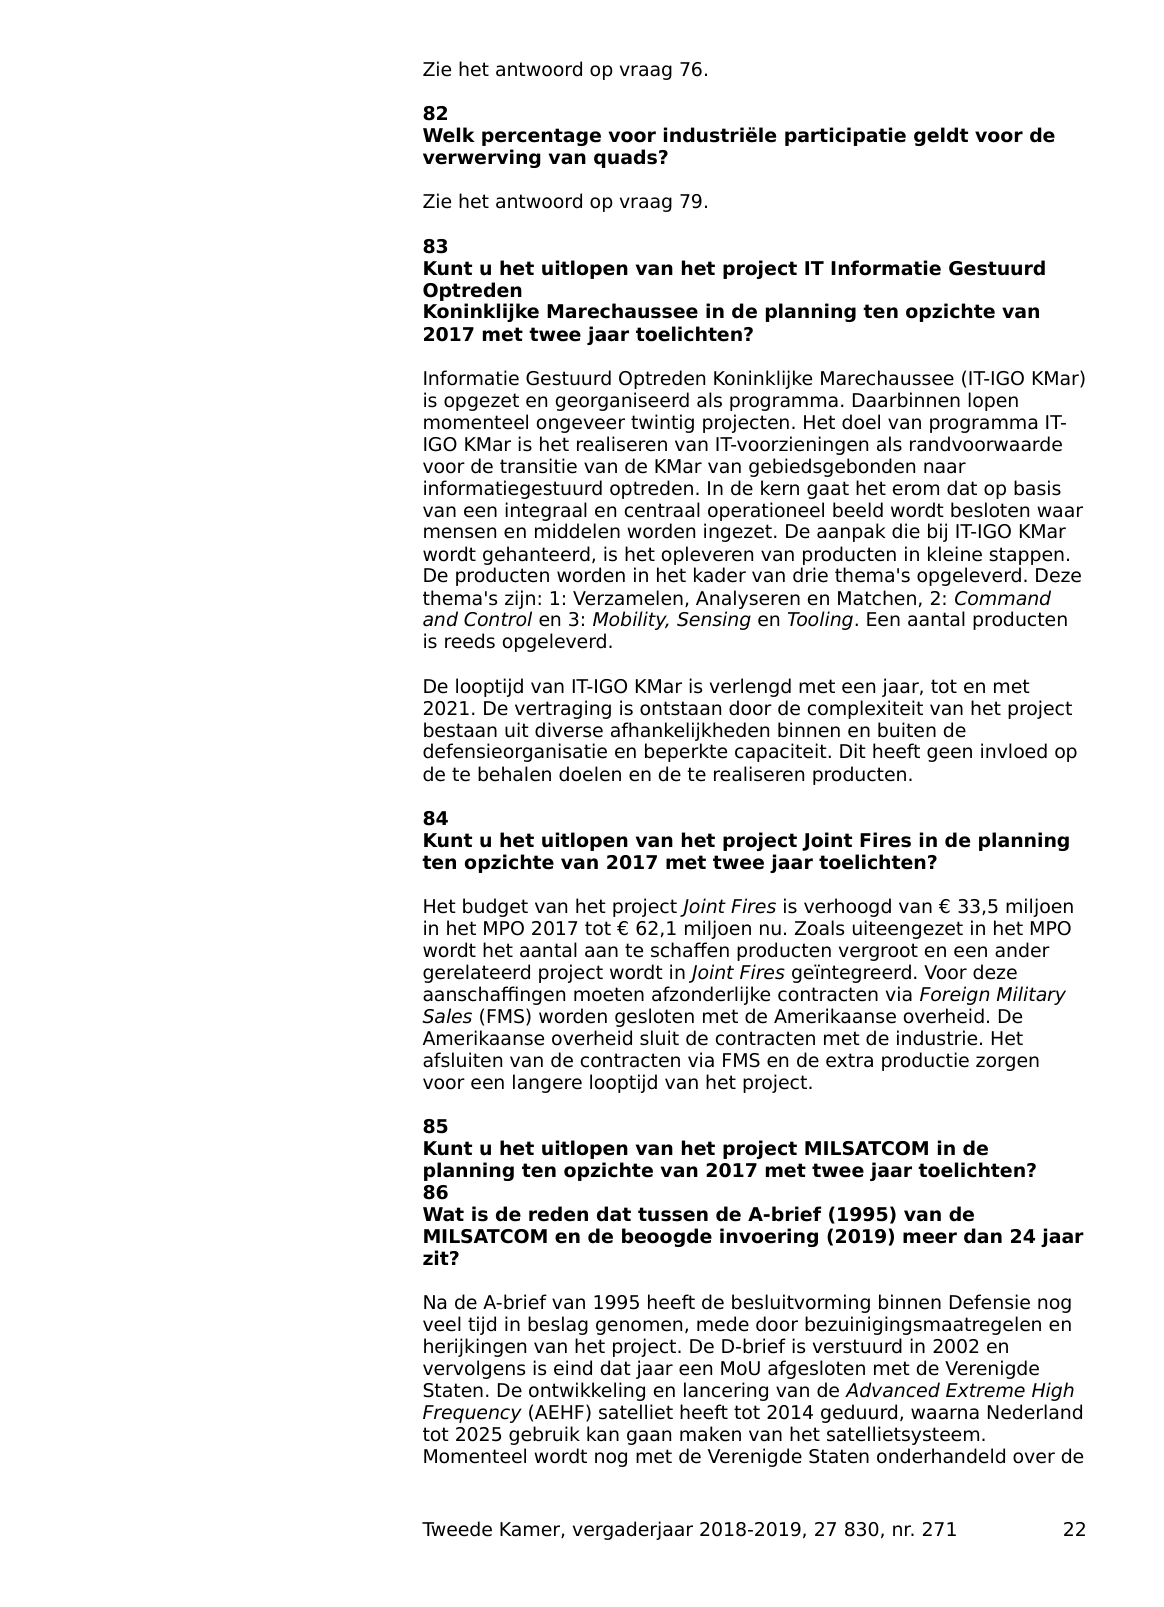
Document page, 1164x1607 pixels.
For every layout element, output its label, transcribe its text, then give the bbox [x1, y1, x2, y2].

text Wat is de reden dat tussen de A-brief (1995) van de MILSATCOM en de beoogde invoering (2019) meer dan 24 jaar zit? [422, 1204, 1087, 1269]
text Het budget van het project Joint Fires is verhoogd van € 33,5 miljoen in het MPO 2017 tot € 62,1 miljoen nu. Zoals uiteengezet in het MPO wordt het aantal aan te schaffen producten vergroot en een ander gerelateerd project wordt in Joint Fires geïntegreerd. Voor deze aanschaffingen moeten afzonderlijke contracten via Foreign Military Sales (FMS) worden gesloten met de Amerikaanse overheid. De Amerikaanse overheid sluit de contracten met de industrie. Het afsluiten van de contracten via FMS en de extra productie zorgen voor een langere looptijd van het project. [422, 896, 1087, 1093]
text Na de A-brief van 1995 heeft de besluitvorming binnen Defensie nog veel tijd in beslag genomen, mede door bezuinigingsmaatregelen en herijkingen van het project. De D-brief is verstuurd in 2002 en vervolgens is eind dat jaar een MoU afgesloten met de Verenigde Staten. De ontwikkeling en lancering van de Advanced Extreme High Frequency (AEHF) satelliet heeft tot 2014 geduurd, waarna Nederland tot 2025 gebruik kan gaan maken van het satellietsysteem. Momenteel wordt nog met de Verenigde Staten onderhandeld over de [422, 1292, 1087, 1468]
text 82 [422, 103, 1087, 125]
text Kunt u het uitlopen van het project Joint Fires in de planning ten opzichte van 2017 met twee jaar toelichten? [422, 829, 1087, 873]
text Kunt u het uitlopen van het project IT Informatie Gestuurd Optreden [422, 257, 1087, 301]
text 86 [422, 1182, 1087, 1204]
text 85 [422, 1116, 1087, 1138]
text De looptijd van IT-IGO KMar is verlengd met een jaar, tot en met 2021. De vertraging is ontstaan door de complexiteit van het project bestaan uit diverse afhankelijkheden binnen en buiten de defensieorganisatie en beperkte capaciteit. Dit heeft geen invloed op de te behalen doelen en de te realiseren producten. [422, 676, 1087, 785]
text Zie het antwoord op vraag 79. [422, 191, 1087, 213]
text 84 [422, 808, 1087, 829]
text Informatie Gestuurd Optreden Koninklijke Marechaussee (IT-IGO KMar) is opgezet en georganiseerd als programma. Daarbinnen lopen momenteel ongeveer twintig projecten. Het doel van programma IT-IGO KMar is het realiseren van IT-voorzieningen als randvoorwaarde voor de transitie van de KMar van gebiedsgebonden naar informatiegestuurd optreden. In de kern gaat het erom dat op basis van een integraal en centraal operationeel beeld wordt besloten waar mensen en middelen worden ingezet. De aanpak die bij IT-IGO KMar wordt gehanteerd, is het opleveren van producten in kleine stappen. De producten worden in het kader van drie thema's opgeleverd. Deze thema's zijn: 1: Verzamelen, Analyseren en Matchen, 2: Command and Control en 3: Mobility, Sensing en Tooling. Een aantal producten is reeds opgeleverd. [422, 368, 1087, 653]
text Welk percentage voor industriële participatie geldt voor de verwerving van quads? [422, 125, 1087, 169]
text 83 [422, 236, 1087, 257]
text Zie het antwoord op vraag 76. [422, 59, 1087, 81]
text Kunt u het uitlopen van het project MILSATCOM in de planning ten opzichte van 2017 met twee jaar toelichten? [422, 1138, 1087, 1182]
text Koninklijke Marechaussee in de planning ten opzichte van 2017 met twee jaar toelichten? [422, 301, 1087, 345]
